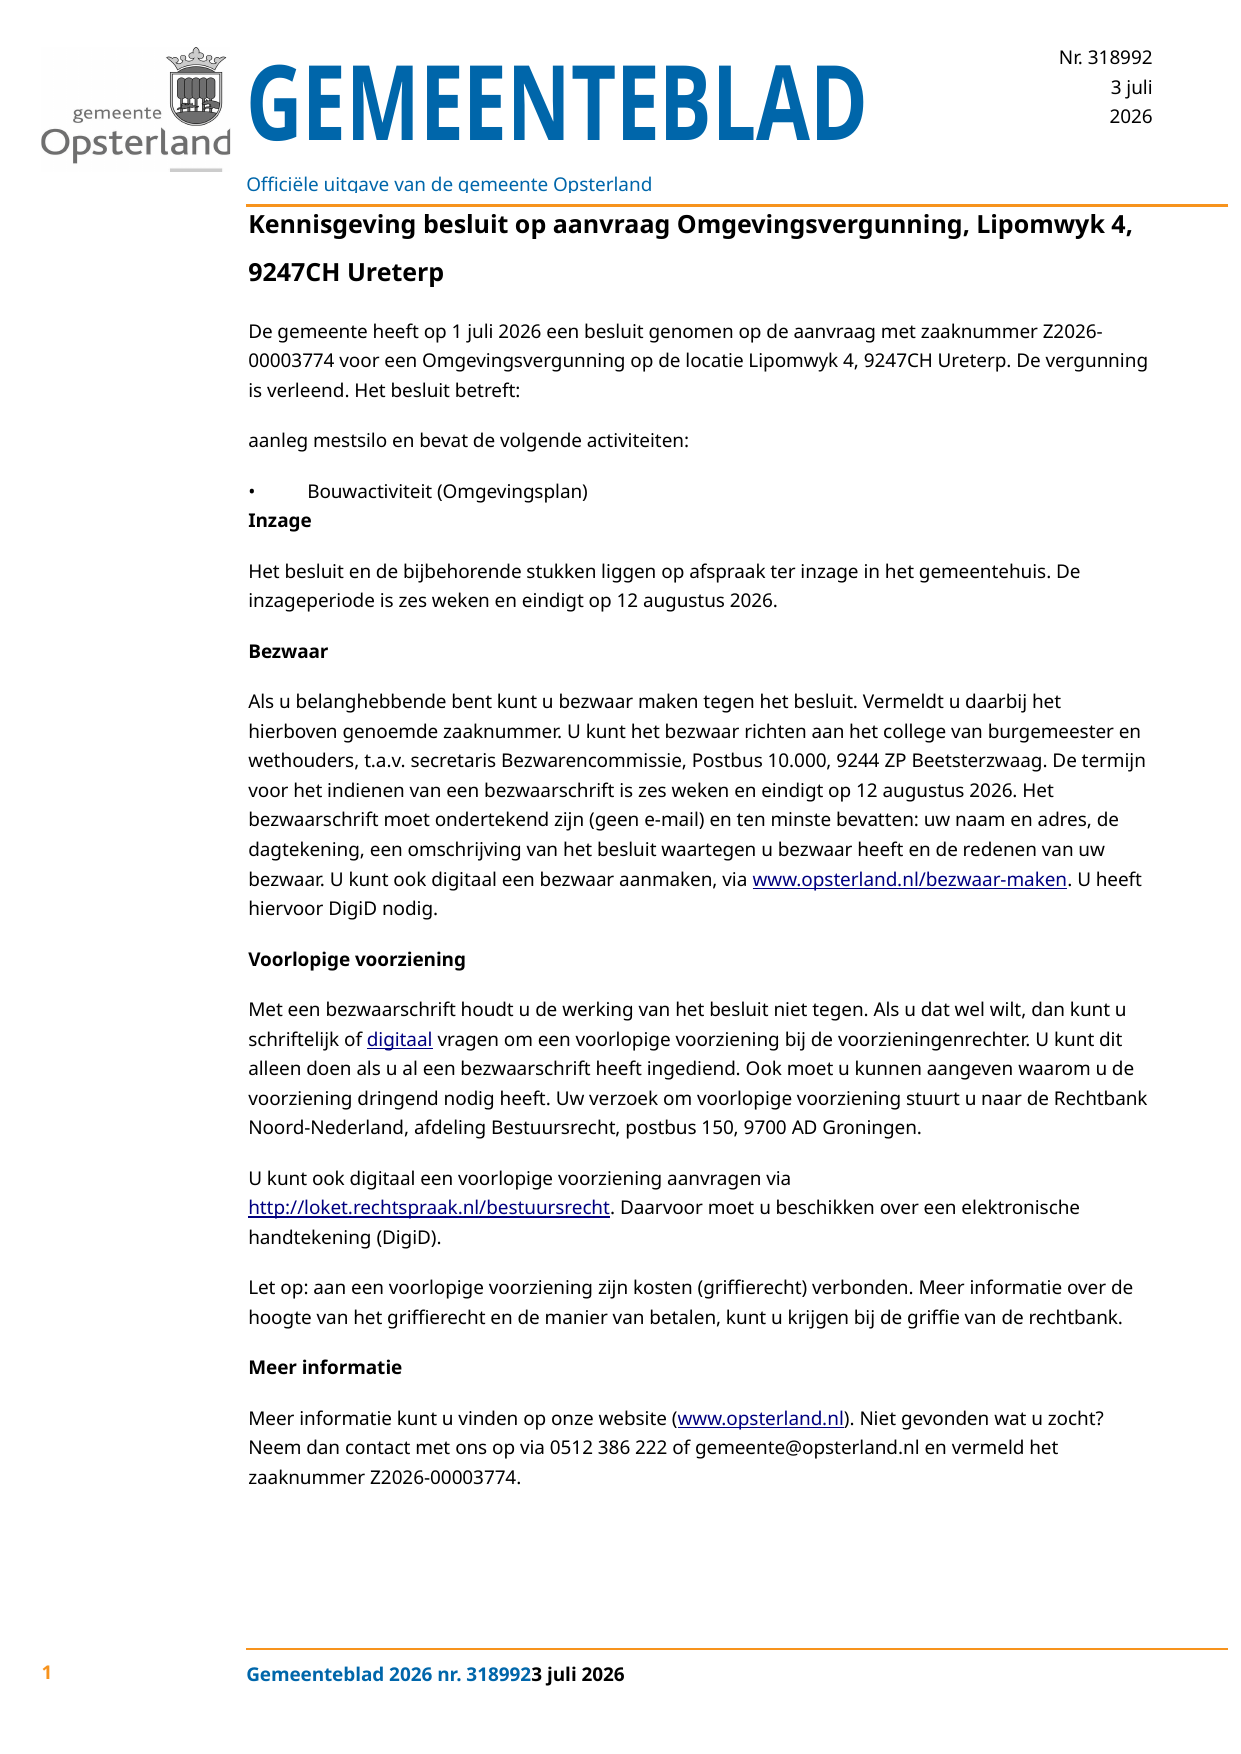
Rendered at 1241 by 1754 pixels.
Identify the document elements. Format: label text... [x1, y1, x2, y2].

picture [41, 47, 231, 172]
text U kunt ook digitaal een voorlopige voorziening aanvragen via http://loket.rechtspraak.nl/bestuursrecht. Daarvoor moet u beschikken over een elektronische handtekening (DigiD). [248, 1165, 1152, 1250]
text Als u belanghebbende bent kunt u bezwaar maken tegen het besluit. Vermeldt u daarbij het hierboven genoemde zaaknummer. U kunt het bezwaar richten aan het college van burgemeester en wethouders, t.a.v. secretaris Bezwarencommissie, Postbus 10.000, 9244 ZP Beetsterzwaag. De termijn voor het indienen van een bezwaarschrift is zes weken en eindigt op 12 augustus 2026. Het bezwaarschrift moet ondertekend zijn (geen e-mail) en ten minste bevatten: uw naam en adres, de dagtekening, een omschrijving van het besluit waartegen u bezwaar heeft en de redenen van uw bezwaar. U kunt ook digitaal een bezwaar aanmaken, via www.opsterland.nl/bezwaar-maken. U heeft hiervoor DigiD nodig. [248, 688, 1152, 921]
text Bezwaar [248, 638, 1152, 664]
text Inzage [248, 507, 1152, 533]
list Bouwactiviteit (Omgevingsplan) [248, 478, 1152, 504]
text Met een bezwaarschrift houdt u de werking van het besluit niet tegen. Als u dat wel wilt, dan kunt u schriftelijk of digitaal vragen om een voorlopige voorziening bij de voorzieningenrechter. U kunt dit alleen doen als u al een bezwaarschrift heeft ingediend. Ook moet u kunnen aangeven waarom u de voorziening dringend nodig heeft. Uw verzoek om voorlopige voorziening stuurt u naar de Rechtbank Noord-Nederland, afdeling Bestuursrecht, postbus 150, 9700 AD Groningen. [248, 996, 1152, 1140]
text aanleg mestsilo en bevat de volgende activiteiten: [248, 427, 1152, 453]
text Het besluit en de bijbehorende stukken liggen op afspraak ter inzage in het gemeentehuis. De inzageperiode is zes weken en eindigt op 12 augustus 2026. [248, 558, 1152, 613]
text Meer informatie kunt u vinden op onze website (www.opsterland.nl). Niet gevonden wat u zocht? Neem dan contact met ons op via 0512 386 222 of gemeente@opsterland.nl en vermeld het zaaknummer Z2026-00003774. [248, 1405, 1152, 1490]
text Kennisgeving besluit op aanvraag Omgevingsvergunning, Lipomwyk 4, 9247CH Ureterp [248, 207, 1152, 288]
text Meer informatie [248, 1354, 1152, 1380]
text Voorlopige voorziening [248, 946, 1152, 972]
text De gemeente heeft op 1 juli 2026 een besluit genomen op de aanvraag met zaaknummer Z2026-00003774 voor een Omgevingsvergunning op de locatie Lipomwyk 4, 9247CH Ureterp. De vergunning is verleend. Het besluit betreft: [248, 318, 1152, 403]
text Let op: aan een voorlopige voorziening zijn kosten (griffierecht) verbonden. Meer informatie over de hoogte van het griffierecht en de manier van betalen, kunt u krijgen bij de griffie van de rechtbank. [248, 1274, 1152, 1330]
